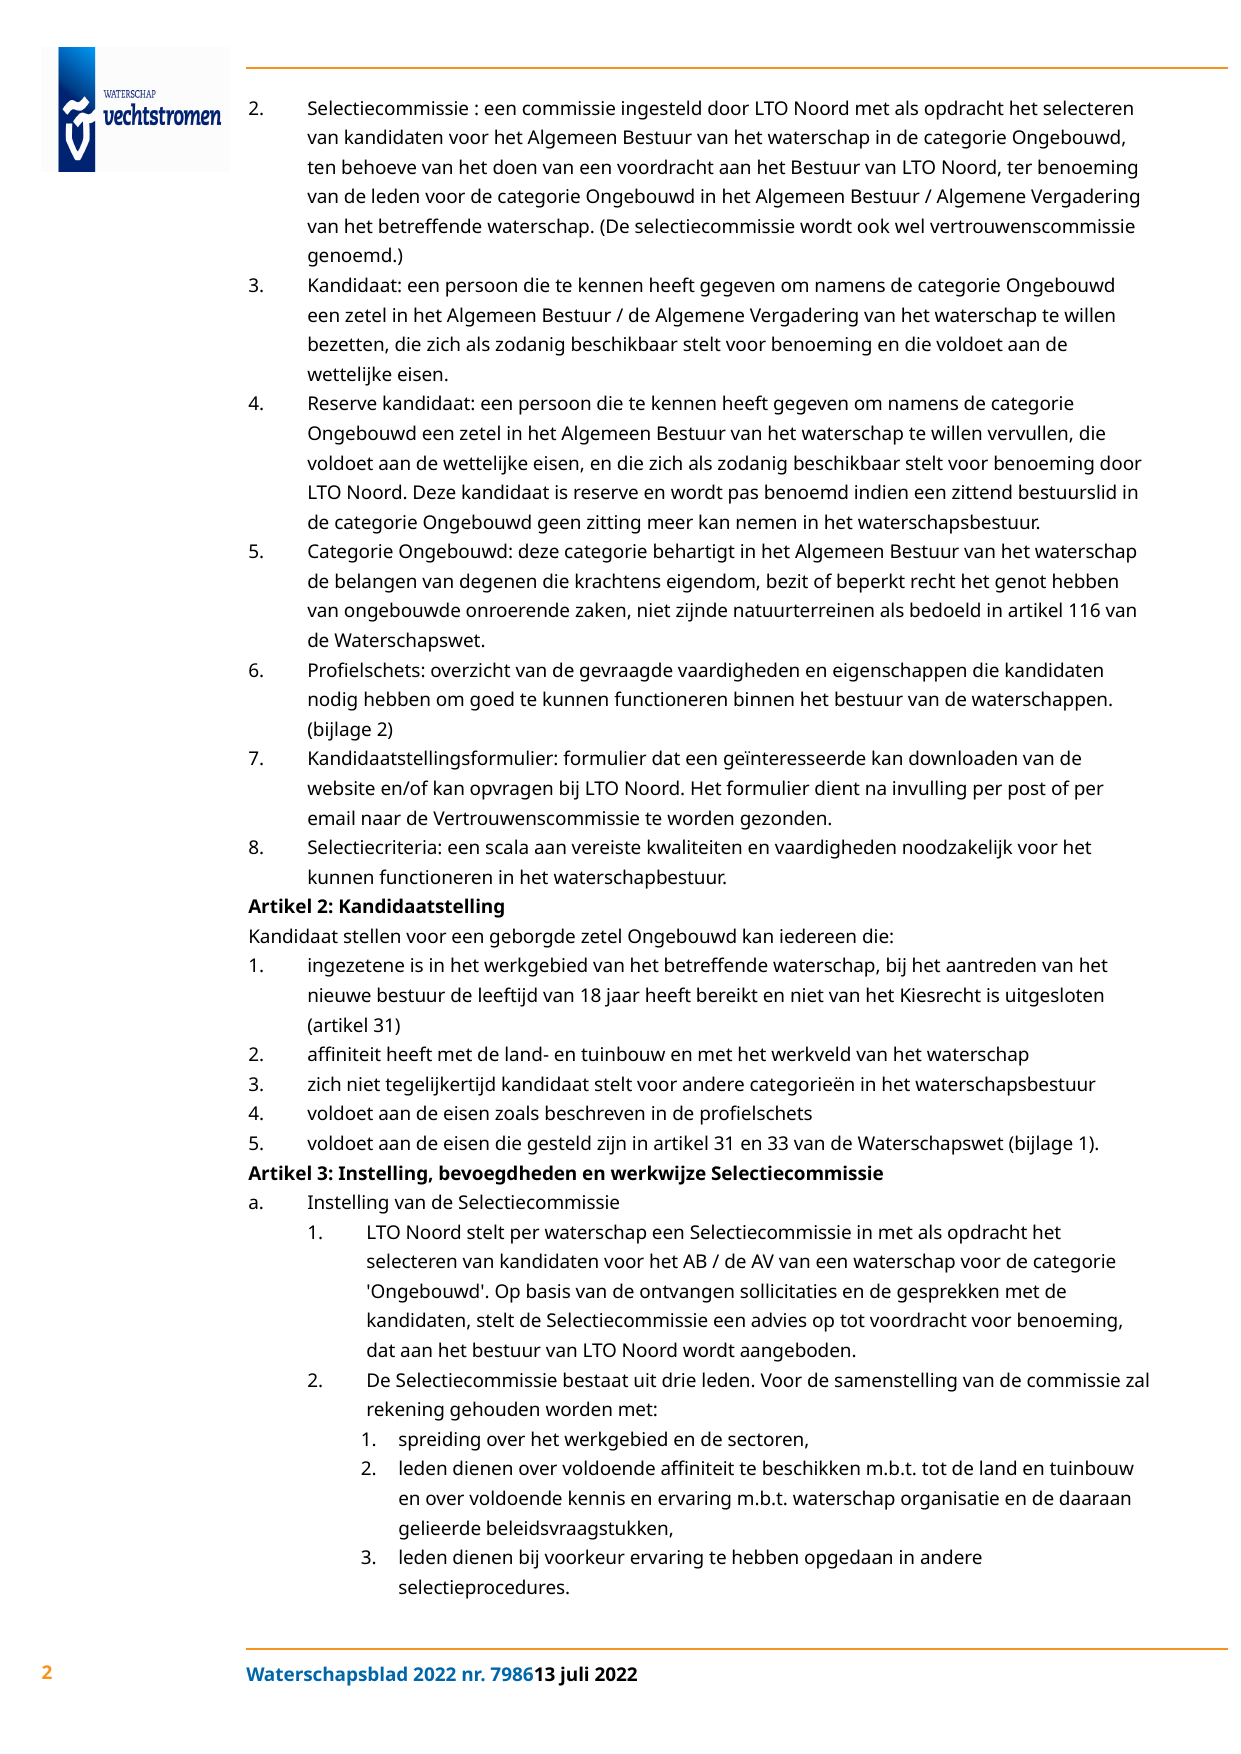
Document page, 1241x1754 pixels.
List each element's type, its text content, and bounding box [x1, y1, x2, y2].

picture [41, 47, 231, 172]
text Artikel 2: Kandidaatstelling [248, 893, 1152, 919]
list leden dienen bij voorkeur ervaring te hebben opgedaan in andere selectieprocedures. [361, 1544, 1152, 1600]
list Kandidaat: een persoon die te kennen heeft gegeven om namens de categorie Ongebouwd een zetel in het Algemeen Bestuur / de Algemene Vergadering van het waterschap te willen bezetten, die zich als zodanig beschikbaar stelt voor benoeming en die voldoet aan de wettelijke eisen. [248, 272, 1152, 387]
list spreiding over het werkgebied en de sectoren, [361, 1426, 1152, 1452]
list Instelling van de Selectiecommissie [248, 1189, 1152, 1215]
list Selectiecommissie : een commissie ingesteld door LTO Noord met als opdracht het selecteren van kandidaten voor het Algemeen Bestuur van het waterschap in de categorie Ongebouwd, ten behoeve van het doen van een voordracht aan het Bestuur van LTO Noord, ter benoeming van de leden voor de categorie Ongebouwd in het Algemeen Bestuur / Algemene Vergadering van het betreffende waterschap. (De selectiecommissie wordt ook wel vertrouwenscommissie genoemd.) [248, 95, 1152, 268]
list Reserve kandidaat: een persoon die te kennen heeft gegeven om namens de categorie Ongebouwd een zetel in het Algemeen Bestuur van het waterschap te willen vervullen, die voldoet aan de wettelijke eisen, en die zich als zodanig beschikbaar stelt voor benoeming door LTO Noord. Deze kandidaat is reserve en wordt pas benoemd indien een zittend bestuurslid in de categorie Ongebouwd geen zitting meer kan nemen in het waterschapsbestuur. [248, 391, 1152, 535]
list Categorie Ongebouwd: deze categorie behartigt in het Algemeen Bestuur van het waterschap de belangen van degenen die krachtens eigendom, bezit of beperkt recht het genot hebben van ongebouwde onroerende zaken, niet zijnde natuurterreinen als bedoeld in artikel 116 van de Waterschapswet. [248, 538, 1152, 653]
list Kandidaatstellingsformulier: formulier dat een geïnteresseerde kan downloaden van de website en/of kan opvragen bij LTO Noord. Het formulier dient na invulling per post of per email naar de Vertrouwenscommissie te worden gezonden. [248, 746, 1152, 831]
list leden dienen over voldoende affiniteit te beschikken m.b.t. tot de land en tuinbouw en over voldoende kennis en ervaring m.b.t. waterschap organisatie en de daaraan gelieerde beleidsvraagstukken, [361, 1456, 1152, 1541]
list De Selectiecommissie bestaat uit drie leden. Voor de samenstelling van de commissie zal rekening gehouden worden met: [307, 1367, 1152, 1422]
list zich niet tegelijkertijd kandidaat stelt voor andere categorieën in het waterschapsbestuur [248, 1071, 1152, 1097]
list affiniteit heeft met de land- en tuinbouw en met het werkveld van het waterschap [248, 1041, 1152, 1067]
list LTO Noord stelt per waterschap een Selectiecommissie in met als opdracht het selecteren van kandidaten voor het AB / de AV van een waterschap voor de categorie 'Ongebouwd'. Op basis van de ontvangen sollicitaties en de gesprekken met de kandidaten, stelt de Selectiecommissie een advies op tot voordracht voor benoeming, dat aan het bestuur van LTO Noord wordt aangeboden. [307, 1219, 1152, 1363]
list Selectiecriteria: een scala aan vereiste kwaliteiten en vaardigheden noodzakelijk voor het kunnen functioneren in het waterschapbestuur. [248, 834, 1152, 890]
list voldoet aan de eisen zoals beschreven in de profielschets [248, 1101, 1152, 1126]
list ingezetene is in het werkgebied van het betreffende waterschap, bij het aantreden van het nieuwe bestuur de leeftijd van 18 jaar heeft bereikt en niet van het Kiesrecht is uitgesloten (artikel 31) [248, 953, 1152, 1038]
text Kandidaat stellen voor een geborgde zetel Ongebouwd kan iedereen die: [248, 923, 1152, 949]
list Profielschets: overzicht van de gevraagde vaardigheden en eigenschappen die kandidaten nodig hebben om goed te kunnen functioneren binnen het bestuur van de waterschappen. (bijlage 2) [248, 657, 1152, 742]
list voldoet aan de eisen die gesteld zijn in artikel 31 en 33 van de Waterschapswet (bijlage 1). [248, 1130, 1152, 1156]
text Artikel 3: Instelling, bevoegdheden en werkwijze Selectiecommissie [248, 1160, 1152, 1186]
